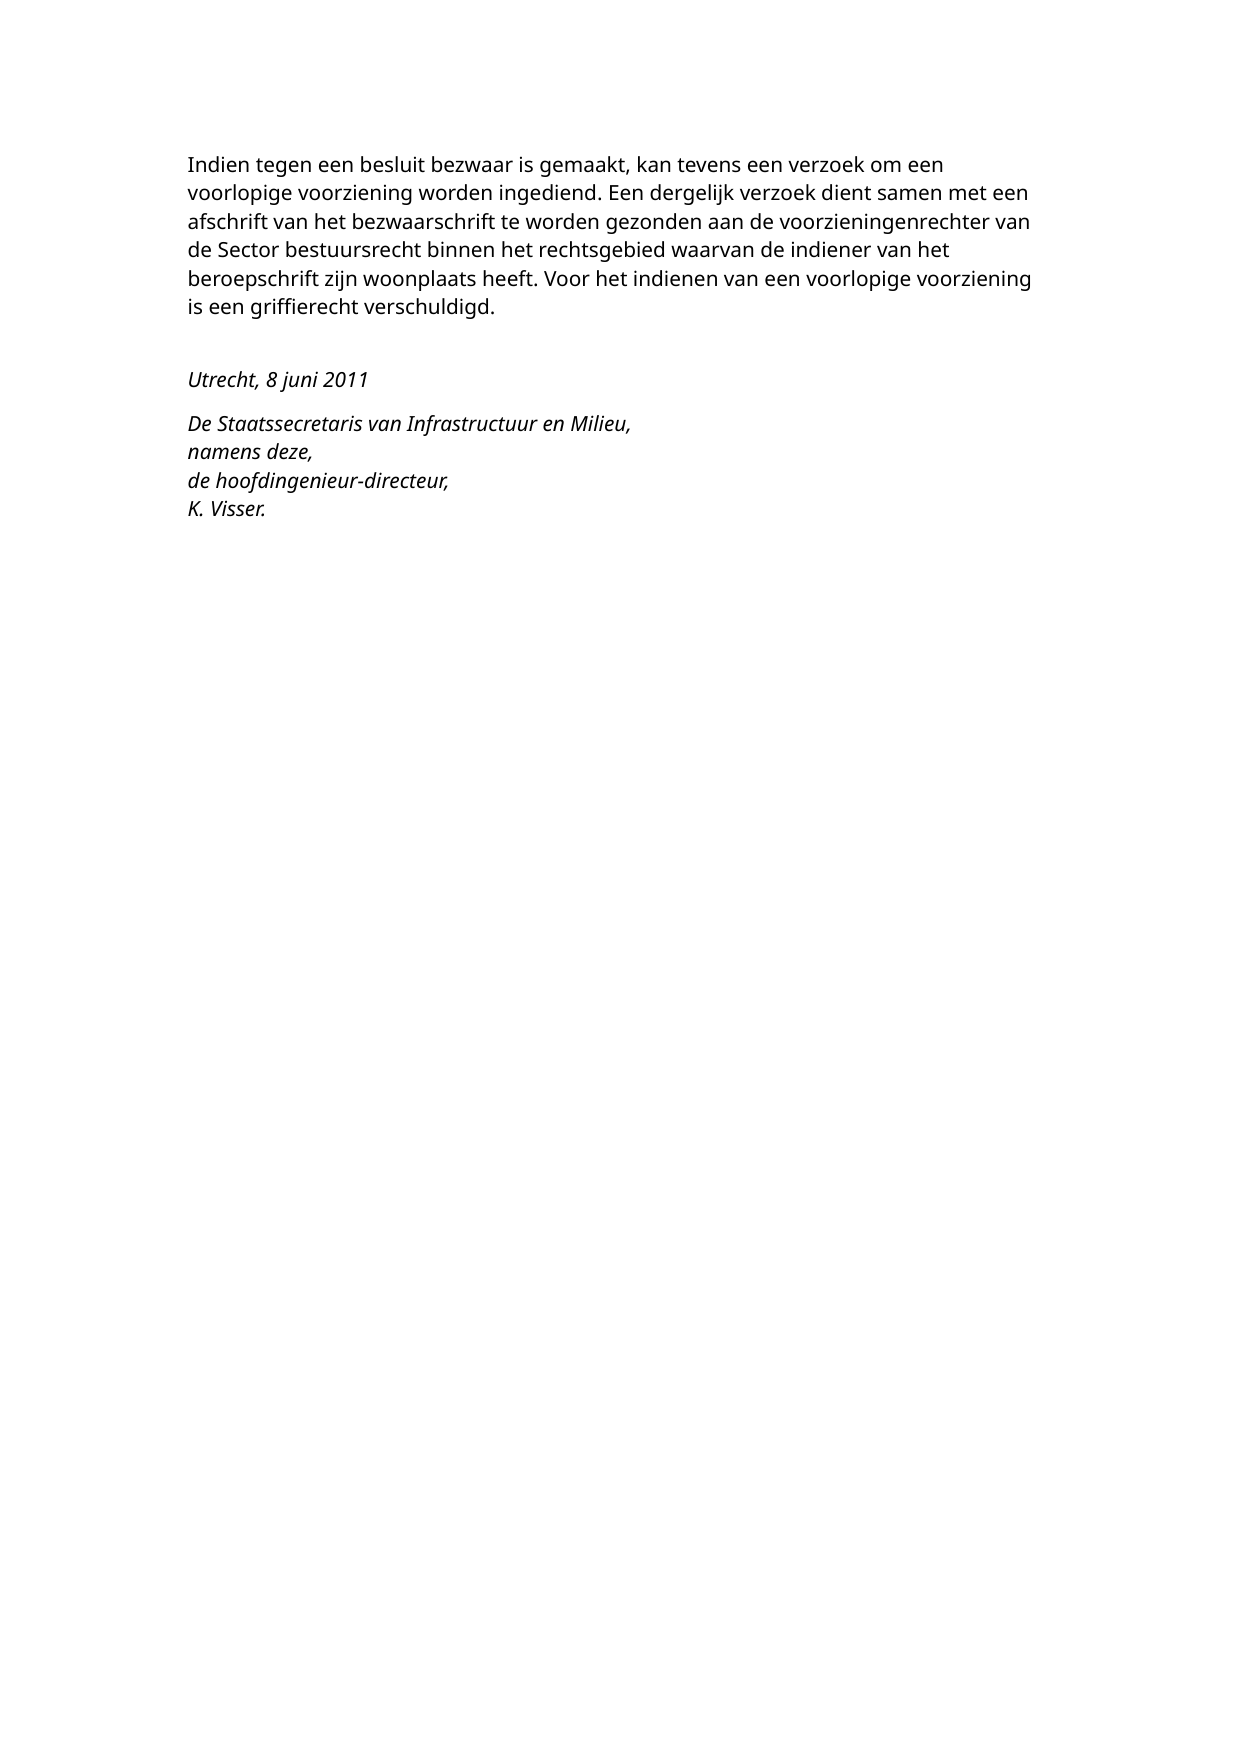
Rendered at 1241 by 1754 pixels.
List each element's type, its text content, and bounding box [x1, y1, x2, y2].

text de hoofdingenieur-directeur, [187, 466, 1053, 494]
text De Staatssecretaris van Infrastructuur en Milieu, [187, 409, 1053, 437]
text K. Visser. [187, 494, 1053, 523]
text namens deze, [187, 437, 1053, 466]
text Utrecht, 8 juni 2011 [187, 366, 1053, 394]
text Indien tegen een besluit bezwaar is gemaakt, kan tevens een verzoek om een voorlopige voorziening worden ingediend. Een dergelijk verzoek dient samen met een afschrift van het bezwaarschrift te worden gezonden aan de voorzieningenrechter van de Sector bestuursrecht binnen het rechtsgebied waarvan de indiener van het beroepschrift zijn woonplaats heeft. Voor het indienen van een voorlopige voorziening is een griffierecht verschuldigd. [187, 150, 1053, 321]
